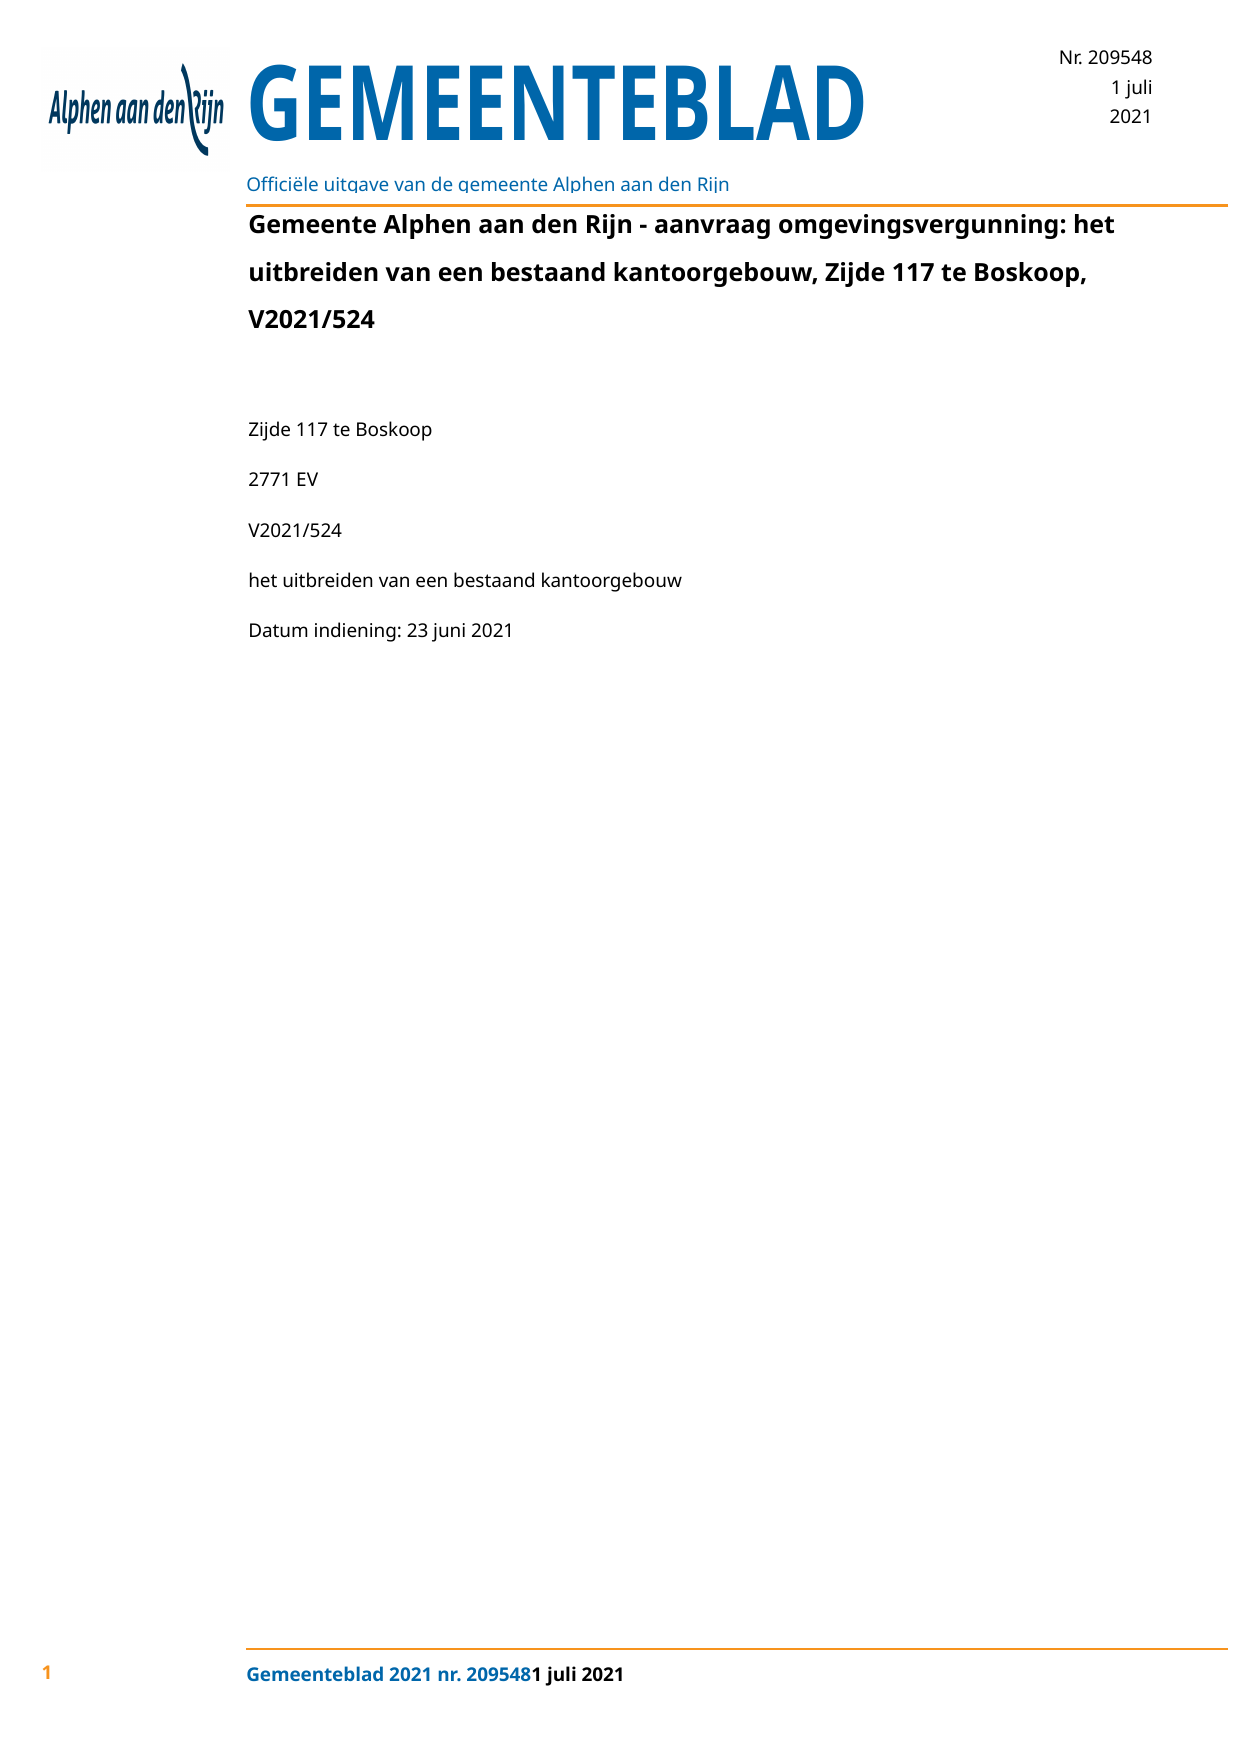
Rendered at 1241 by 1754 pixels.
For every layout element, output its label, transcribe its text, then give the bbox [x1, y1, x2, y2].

text Datum indiening: 23 juni 2021 [248, 618, 1152, 643]
picture [41, 47, 231, 172]
text 2771 EV [248, 466, 1152, 492]
text Gemeente Alphen aan den Rijn - aanvraag omgevingsvergunning: het uitbreiden van een bestaand kantoorgebouw, Zijde 117 te Boskoop, V2021/524 [248, 207, 1152, 336]
text V2021/524 [248, 517, 1152, 542]
text het uitbreiden van een bestaand kantoorgebouw [248, 567, 1152, 593]
text Zijde 117 te Boskoop [248, 416, 1152, 442]
